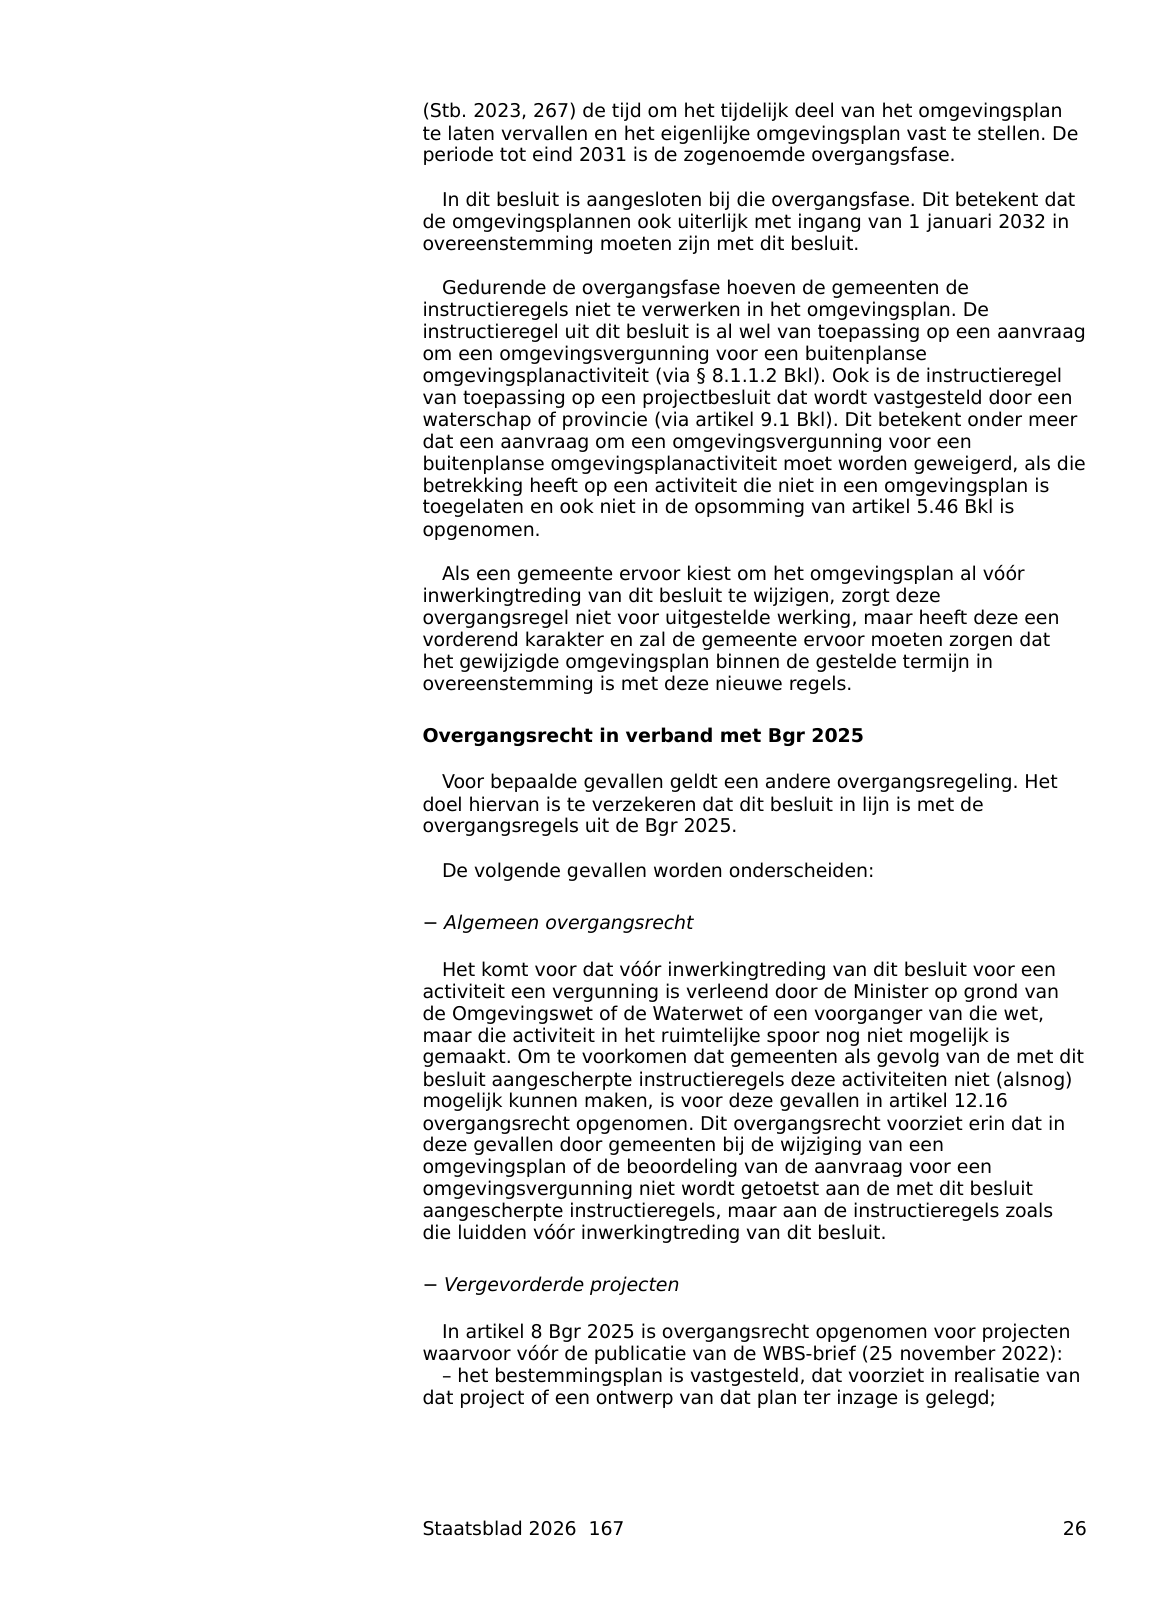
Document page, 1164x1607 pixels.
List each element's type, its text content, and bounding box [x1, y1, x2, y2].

subtitle − Vergevorderde projecten [422, 1274, 1087, 1296]
text In dit besluit is aangesloten bij die overgangsfase. Dit betekent dat de omgevingsplannen ook uiterlijk met ingang van 1 januari 2032 in overeenstemming moeten zijn met dit besluit. [422, 188, 1087, 254]
text – het bestemmingsplan is vastgesteld, dat voorziet in realisatie van dat project of een ontwerp van dat plan ter inzage is gelegd; [422, 1365, 1087, 1409]
text De volgende gevallen worden onderscheiden: [422, 859, 1087, 882]
text Het komt voor dat vóór inwerkingtreding van dit besluit voor een activiteit een vergunning is verleend door de Minister op grond van de Omgevingswet of de Waterwet of een voorganger van die wet, maar die activiteit in het ruimtelijke spoor nog niet mogelijk is gemaakt. Om te voorkomen dat gemeenten als gevolg van de met dit besluit aangescherpte instructieregels deze activiteiten niet (alsnog) mogelijk kunnen maken, is voor deze gevallen in artikel 12.16 overgangsrecht opgenomen. Dit overgangsrecht voorziet erin dat in deze gevallen door gemeenten bij de wijziging van een omgevingsplan of de beoordeling van de aanvraag voor een omgevingsvergunning niet wordt getoetst aan de met dit besluit aangescherpte instructieregels, maar aan de instructieregels zoals die luidden vóór inwerkingtreding van dit besluit. [422, 958, 1087, 1244]
subtitle − Algemeen overgangsrecht [422, 912, 1087, 933]
text Gedurende de overgangsfase hoeven de gemeenten de instructieregels niet te verwerken in het omgevingsplan. De instructieregel uit dit besluit is al wel van toepassing op een aanvraag om een omgevingsvergunning voor een buitenplanse omgevingsplanactiviteit (via § 8.1.1.2 Bkl). Ook is de instructieregel van toepassing op een projectbesluit dat wordt vastgesteld door een waterschap of provincie (via artikel 9.1 Bkl). Dit betekent onder meer dat een aanvraag om een omgevingsvergunning voor een buitenplanse omgevingsplanactiviteit moet worden geweigerd, als die betrekking heeft op een activiteit die niet in een omgevingsplan is toegelaten en ook niet in de opsomming van artikel 5.46 Bkl is opgenomen. [422, 277, 1087, 540]
subtitle Overgangsrecht in verband met Bgr 2025 [422, 724, 1087, 746]
text In artikel 8 Bgr 2025 is overgangsrecht opgenomen voor projecten waarvoor vóór de publicatie van de WBS-brief (25 november 2022): [422, 1321, 1087, 1365]
text Voor bepaalde gevallen geldt een andere overgangsregeling. Het doel hiervan is te verzekeren dat dit besluit in lijn is met de overgangsregels uit de Bgr 2025. [422, 771, 1087, 837]
text Als een gemeente ervoor kiest om het omgevingsplan al vóór inwerkingtreding van dit besluit te wijzigen, zorgt deze overgangsregel niet voor uitgestelde werking, maar heeft deze een vorderend karakter en zal de gemeente ervoor moeten zorgen dat het gewijzigde omgevingsplan binnen de gestelde termijn in overeenstemming is met deze nieuwe regels. [422, 563, 1087, 694]
text (Stb. 2023, 267) de tijd om het tijdelijk deel van het omgevingsplan te laten vervallen en het eigenlijke omgevingsplan vast te stellen. De periode tot eind 2031 is de zogenoemde overgangsfase. [422, 100, 1087, 166]
